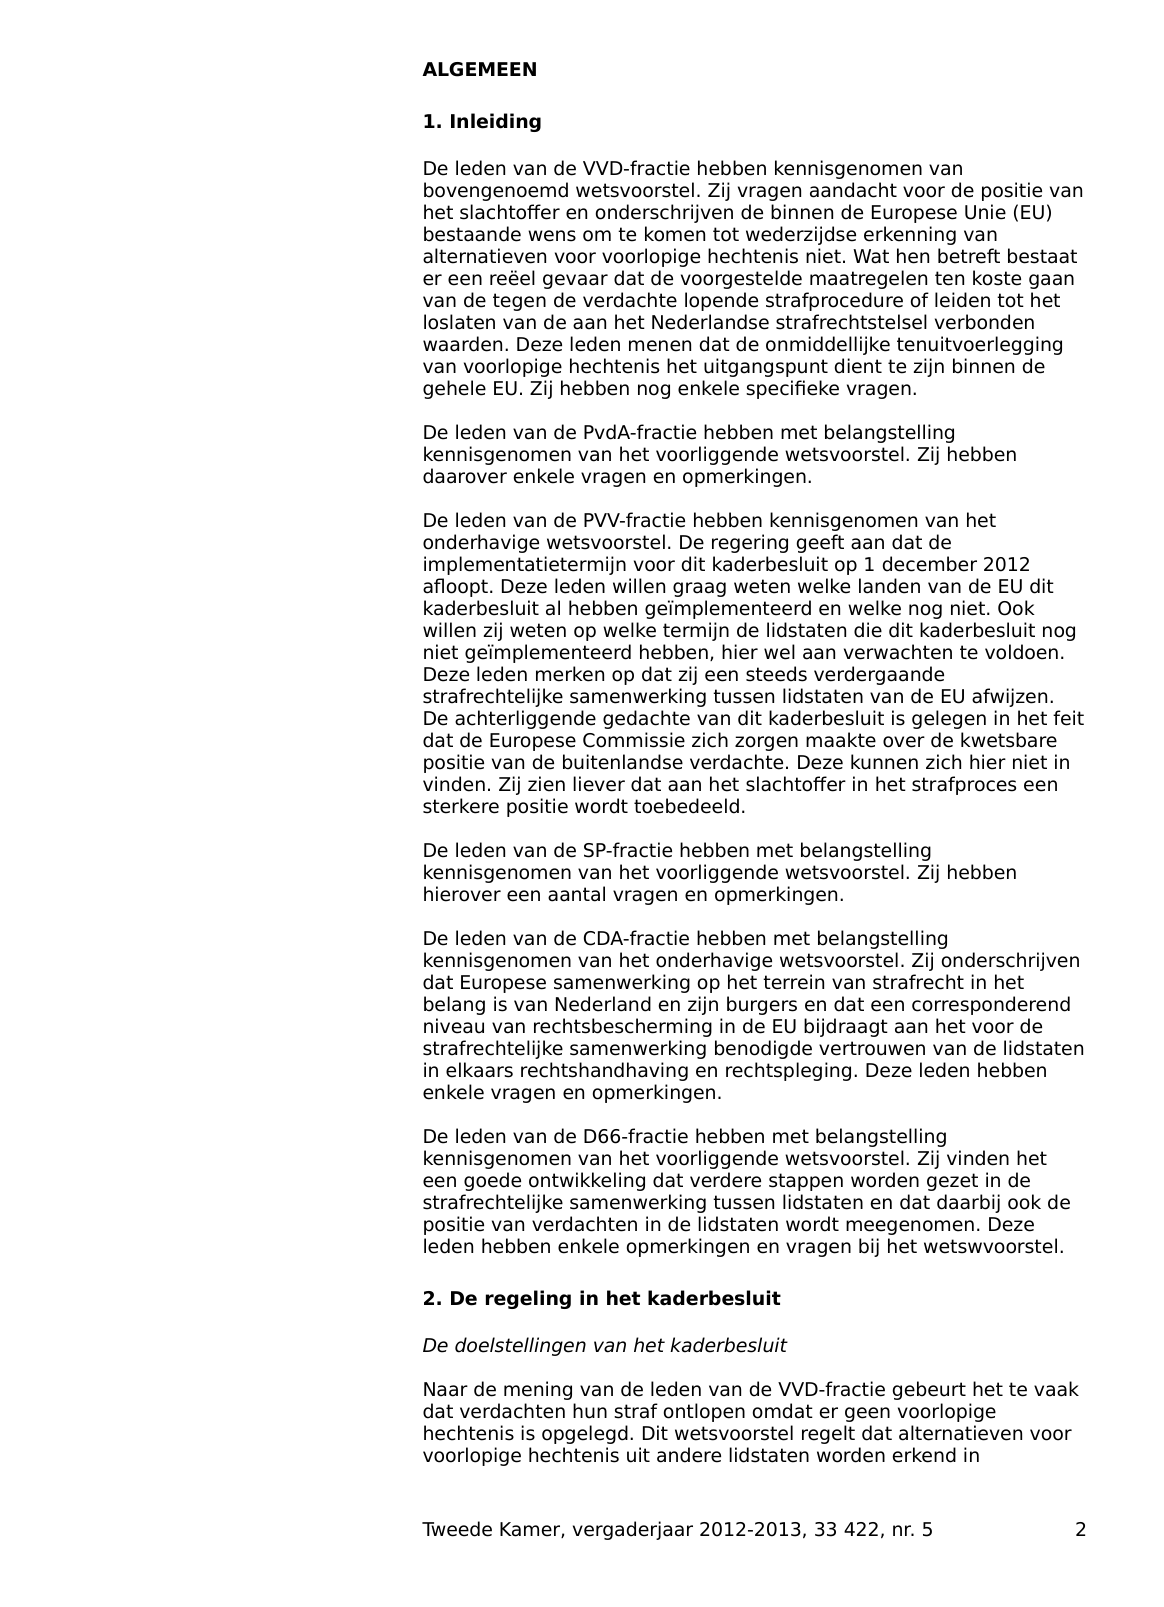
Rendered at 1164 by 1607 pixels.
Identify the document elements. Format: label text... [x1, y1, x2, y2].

text De leden van de VVD-fractie hebben kennisgenomen van bovengenoemd wetsvoorstel. Zij vragen aandacht voor de positie van het slachtoffer en onderschrijven de binnen de Europese Unie (EU) bestaande wens om te komen tot wederzijdse erkenning van alternatieven voor voorlopige hechtenis niet. Wat hen betreft bestaat er een reëel gevaar dat de voorgestelde maatregelen ten koste gaan van de tegen de verdachte lopende strafprocedure of leiden tot het loslaten van de aan het Nederlandse strafrechtstelsel verbonden waarden. Deze leden menen dat de onmiddellijke tenuitvoerlegging van voorlopige hechtenis het uitgangspunt dient te zijn binnen de gehele EU. Zij hebben nog enkele specifieke vragen. [422, 158, 1087, 400]
text De leden van de D66-fractie hebben met belangstelling kennisgenomen van het voorliggende wetsvoorstel. Zij vinden het een goede ontwikkeling dat verdere stappen worden gezet in de strafrechtelijke samenwerking tussen lidstaten en dat daarbij ook de positie van verdachten in de lidstaten wordt meegenomen. Deze leden hebben enkele opmerkingen en vragen bij het wetswvoorstel. [422, 1126, 1087, 1258]
text Naar de mening van de leden van de VVD-fractie gebeurt het te vaak dat verdachten hun straf ontlopen omdat er geen voorlopige hechtenis is opgelegd. Dit wetsvoorstel regelt dat alternatieven voor voorlopige hechtenis uit andere lidstaten worden erkend in [422, 1379, 1087, 1467]
subtitle 1. Inleiding [422, 111, 1087, 133]
text De leden van de CDA-fractie hebben met belangstelling kennisgenomen van het onderhavige wetsvoorstel. Zij onderschrijven dat Europese samenwerking op het terrein van strafrecht in het belang is van Nederland en zijn burgers en dat een corresponderend niveau van rechtsbescherming in de EU bijdraagt aan het voor de strafrechtelijke samenwerking benodigde vertrouwen van de lidstaten in elkaars rechtshandhaving en rechtspleging. Deze leden hebben enkele vragen en opmerkingen. [422, 928, 1087, 1104]
text De leden van de PvdA-fractie hebben met belangstelling kennisgenomen van het voorliggende wetsvoorstel. Zij hebben daarover enkele vragen en opmerkingen. [422, 422, 1087, 488]
text De leden van de PVV-fractie hebben kennisgenomen van het onderhavige wetsvoorstel. De regering geeft aan dat de implementatietermijn voor dit kaderbesluit op 1 december 2012 afloopt. Deze leden willen graag weten welke landen van de EU dit kaderbesluit al hebben geïmplementeerd en welke nog niet. Ook willen zij weten op welke termijn de lidstaten die dit kaderbesluit nog niet geïmplementeerd hebben, hier wel aan verwachten te voldoen. [422, 510, 1087, 664]
subtitle ALGEMEEN [422, 59, 1087, 81]
subtitle De doelstellingen van het kaderbesluit [422, 1335, 1087, 1357]
subtitle 2. De regeling in het kaderbesluit [422, 1288, 1087, 1310]
text De leden van de SP-fractie hebben met belangstelling kennisgenomen van het voorliggende wetsvoorstel. Zij hebben hierover een aantal vragen en opmerkingen. [422, 840, 1087, 906]
text Deze leden merken op dat zij een steeds verdergaande strafrechtelijke samenwerking tussen lidstaten van de EU afwijzen. De achterliggende gedachte van dit kaderbesluit is gelegen in het feit dat de Europese Commissie zich zorgen maakte over de kwetsbare positie van de buitenlandse verdachte. Deze kunnen zich hier niet in vinden. Zij zien liever dat aan het slachtoffer in het strafproces een sterkere positie wordt toebedeeld. [422, 664, 1087, 818]
